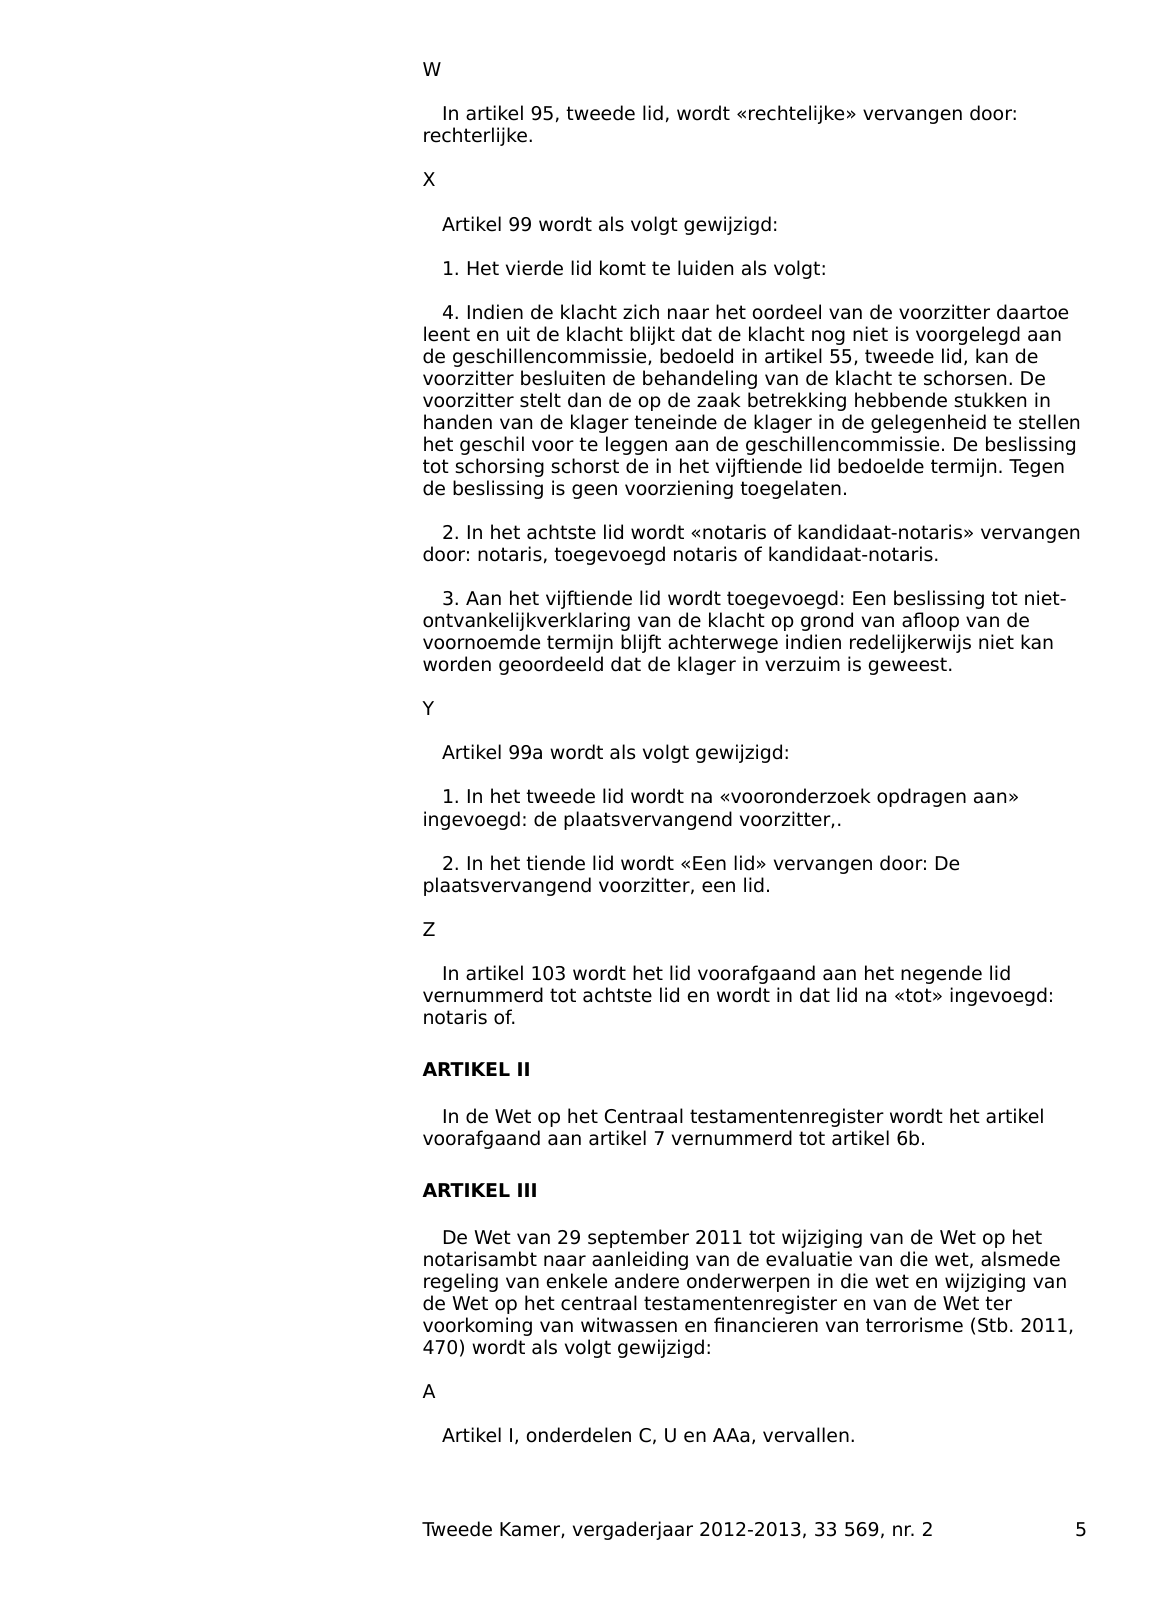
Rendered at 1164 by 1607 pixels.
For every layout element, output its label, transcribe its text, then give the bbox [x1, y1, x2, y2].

text W [422, 59, 1087, 81]
subtitle ARTIKEL III [422, 1180, 1087, 1202]
text Artikel I, onderdelen C, U en AAa, vervallen. [422, 1425, 1087, 1447]
text In artikel 103 wordt het lid voorafgaand aan het negende lid vernummerd tot achtste lid en wordt in dat lid na «tot» ingevoegd: notaris of. [422, 963, 1087, 1029]
text De Wet van 29 september 2011 tot wijziging van de Wet op het notarisambt naar aanleiding van de evaluatie van die wet, alsmede regeling van enkele andere onderwerpen in die wet en wijziging van de Wet op het centraal testamentenregister en van de Wet ter voorkoming van witwassen en financieren van terrorisme (Stb. 2011, 470) wordt als volgt gewijzigd: [422, 1227, 1087, 1359]
text Artikel 99 wordt als volgt gewijzigd: [422, 213, 1087, 236]
subtitle ARTIKEL II [422, 1059, 1087, 1081]
text 1. In het tweede lid wordt na «vooronderzoek opdragen aan» ingevoegd: de plaatsvervangend voorzitter,. [422, 786, 1087, 830]
text In de Wet op het Centraal testamentenregister wordt het artikel voorafgaand aan artikel 7 vernummerd tot artikel 6b. [422, 1106, 1087, 1150]
text 2. In het tiende lid wordt «Een lid» vervangen door: De plaatsvervangend voorzitter, een lid. [422, 853, 1087, 897]
text 2. In het achtste lid wordt «notaris of kandidaat-notaris» vervangen door: notaris, toegevoegd notaris of kandidaat-notaris. [422, 522, 1087, 566]
text Y [422, 698, 1087, 720]
text Z [422, 919, 1087, 941]
text 4. Indien de klacht zich naar het oordeel van de voorzitter daartoe leent en uit de klacht blijkt dat de klacht nog niet is voorgelegd aan de geschillencommissie, bedoeld in artikel 55, tweede lid, kan de voorzitter besluiten de behandeling van de klacht te schorsen. De voorzitter stelt dan de op de zaak betrekking hebbende stukken in handen van de klager teneinde de klager in de gelegenheid te stellen het geschil voor te leggen aan de geschillencommissie. De beslissing tot schorsing schorst de in het vijftiende lid bedoelde termijn. Tegen de beslissing is geen voorziening toegelaten. [422, 302, 1087, 500]
text A [422, 1381, 1087, 1403]
text Artikel 99a wordt als volgt gewijzigd: [422, 742, 1087, 764]
text In artikel 95, tweede lid, wordt «rechtelijke» vervangen door: rechterlijke. [422, 103, 1087, 147]
text 1. Het vierde lid komt te luiden als volgt: [422, 258, 1087, 280]
text X [422, 169, 1087, 191]
text 3. Aan het vijftiende lid wordt toegevoegd: Een beslissing tot niet-ontvankelijkverklaring van de klacht op grond van afloop van de voornoemde termijn blijft achterwege indien redelijkerwijs niet kan worden geoordeeld dat de klager in verzuim is geweest. [422, 588, 1087, 676]
